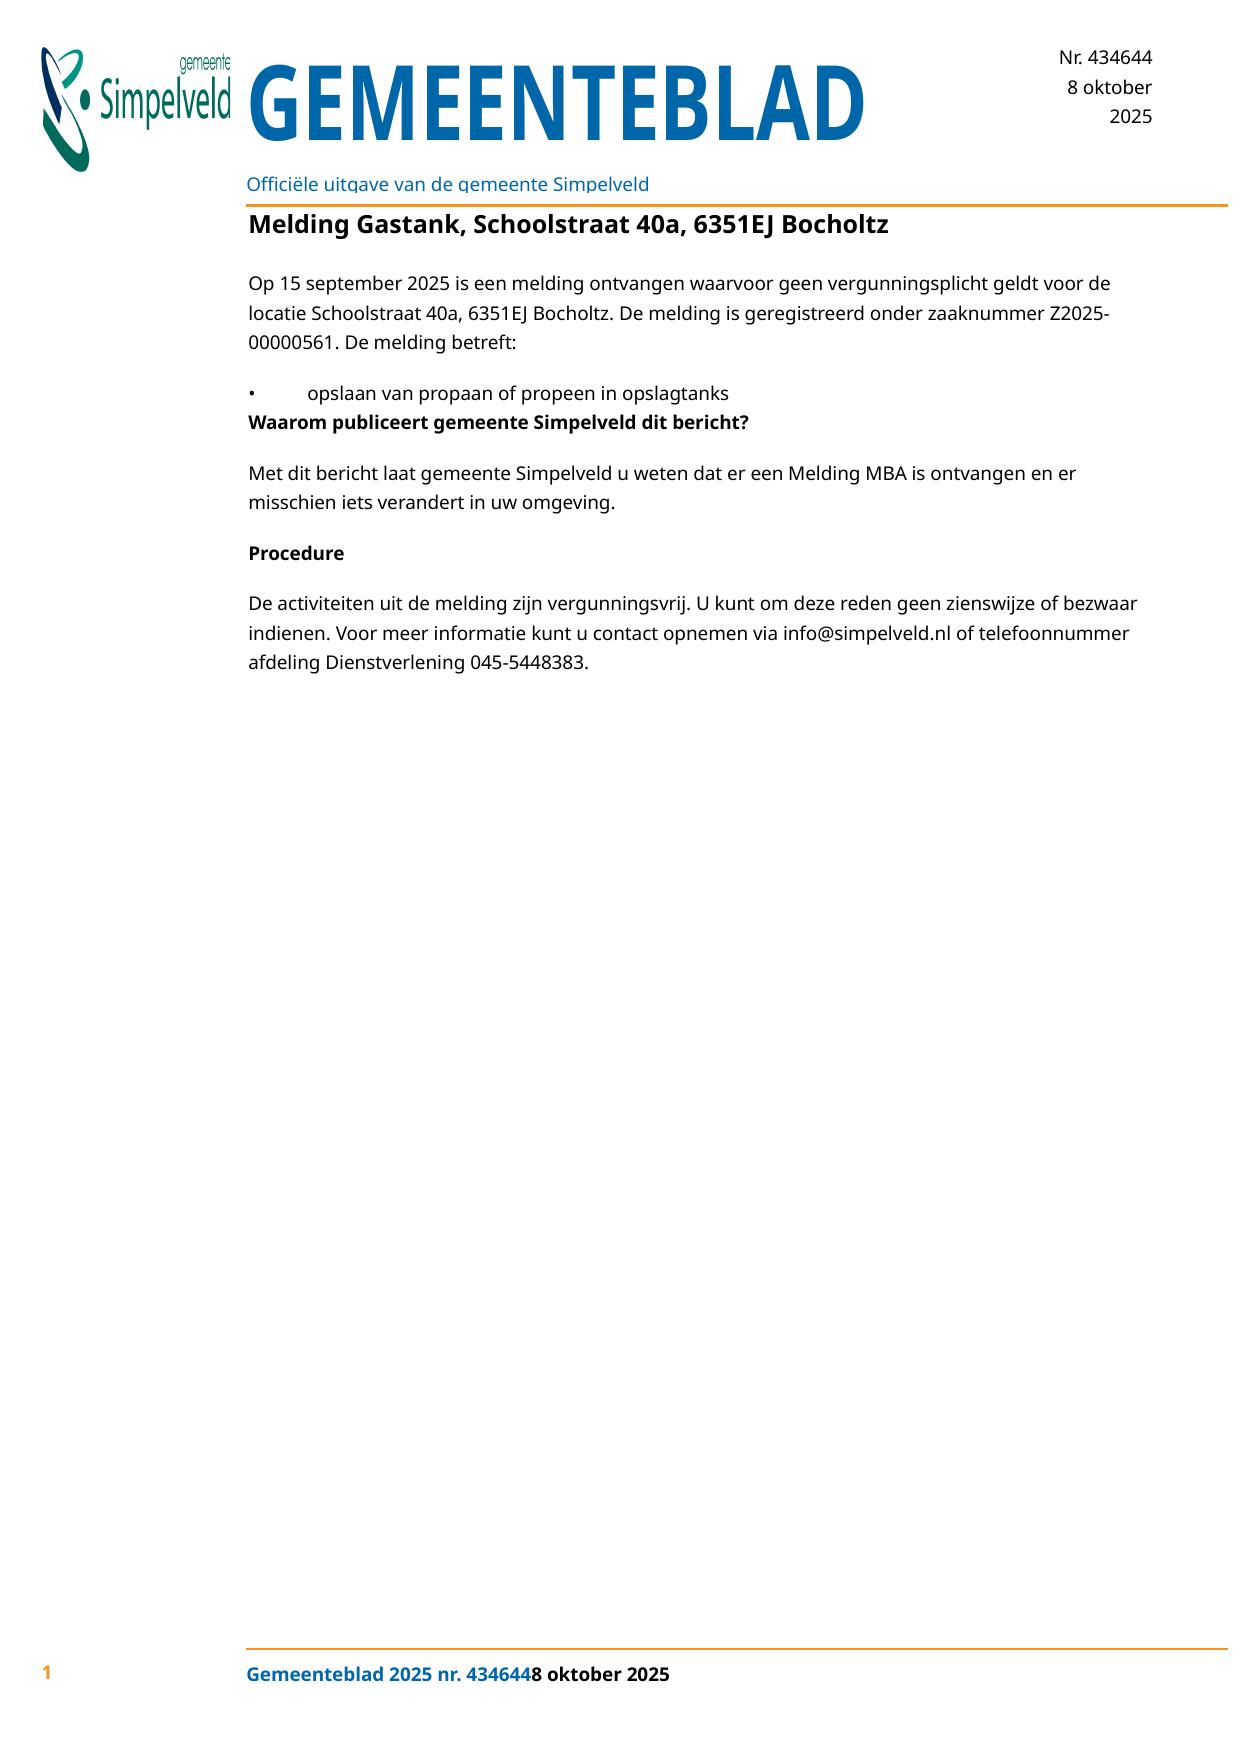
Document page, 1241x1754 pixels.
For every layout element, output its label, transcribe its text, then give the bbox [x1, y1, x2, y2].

picture [41, 47, 231, 172]
list opslaan van propaan of propeen in opslagtanks [248, 380, 1152, 406]
text Melding Gastank, Schoolstraat 40a, 6351EJ Bocholtz [248, 207, 1152, 241]
text Op 15 september 2025 is een melding ontvangen waarvoor geen vergunningsplicht geldt voor de locatie Schoolstraat 40a, 6351EJ Bocholtz. De melding is geregistreerd onder zaaknummer Z2025-00000561. De melding betreft: [248, 270, 1152, 355]
text Waarom publiceert gemeente Simpelveld dit bericht? [248, 409, 1152, 435]
text Procedure [248, 540, 1152, 566]
text De activiteiten uit de melding zijn vergunningsvrij. U kunt om deze reden geen zienswijze of bezwaar indienen. Voor meer informatie kunt u contact opnemen via info@simpelveld.nl of telefoonnummer afdeling Dienstverlening 045-5448383. [248, 590, 1152, 675]
text Met dit bericht laat gemeente Simpelveld u weten dat er een Melding MBA is ontvangen en er misschien iets verandert in uw omgeving. [248, 460, 1152, 515]
